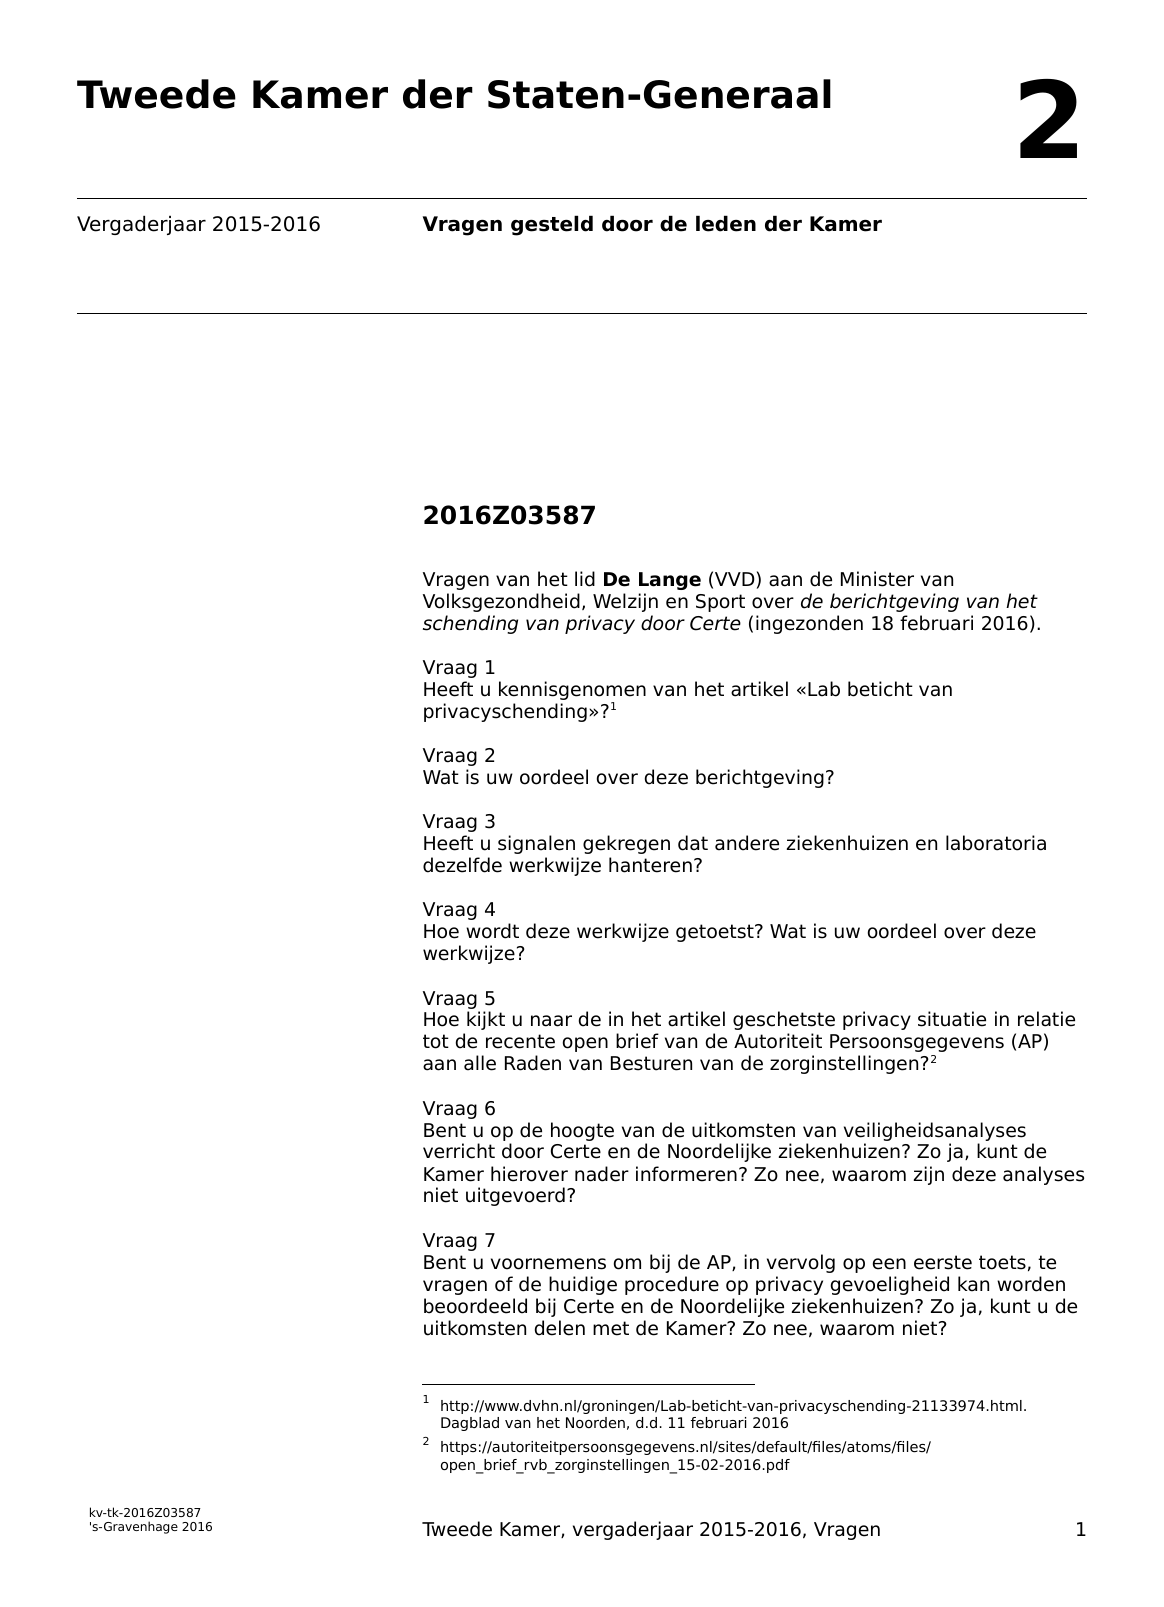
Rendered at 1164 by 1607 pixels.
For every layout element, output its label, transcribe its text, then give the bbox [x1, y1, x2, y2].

text 's-Gravenhage 2016 [88, 1520, 323, 1534]
text Hoe wordt deze werkwijze getoetst? Wat is uw oordeel over deze werkwijze? [422, 921, 1087, 965]
text Vragen van het lid De Lange (VVD) aan de Minister van Volksgezondheid, Welzijn en Sport over de berichtgeving van het schending van privacy door Certe (ingezonden 18 februari 2016). [422, 569, 1087, 635]
table_header Tweede Kamer der Staten-Generaal [77, 59, 886, 198]
text Vraag 7 [422, 1229, 1087, 1252]
text Vraag 6 [422, 1097, 1087, 1119]
text Bent u voornemens om bij de AP, in vervolg op een eerste toets, te vragen of de huidige procedure op privacy gevoeligheid kan worden beoordeeld bij Certe en de Noordelijke ziekenhuizen? Zo ja, kunt u de uitkomsten delen met de Kamer? Zo nee, waarom niet? [422, 1252, 1087, 1339]
text http://www.dvhn.nl/groningen/Lab-beticht-van-privacyschending-21133974.html. Dagblad van het Noorden, d.d. 11 februari 2016 [422, 1393, 1087, 1432]
text 2016Z03587 [422, 501, 1087, 531]
text Heeft u kennisgenomen van het artikel «Lab beticht van privacyschending»? [422, 679, 1087, 723]
table_header 2 [886, 59, 1087, 198]
text Vraag 1 [422, 657, 1087, 679]
text Vraag 4 [422, 899, 1087, 921]
text Bent u op de hoogte van de uitkomsten van veiligheidsanalyses verricht door Certe en de Noordelijke ziekenhuizen? Zo ja, kunt de Kamer hierover nader informeren? Zo nee, waarom zijn deze analyses niet uitgevoerd? [422, 1119, 1087, 1207]
text Vraag 2 [422, 745, 1087, 767]
text Heeft u signalen gekregen dat andere ziekenhuizen en laboratoria dezelfde werkwijze hanteren? [422, 833, 1087, 877]
text Wat is uw oordeel over deze berichtgeving? [422, 767, 1087, 789]
text kv-tk-2016Z03587 [88, 1506, 323, 1520]
text Hoe kijkt u naar de in het artikel geschetste privacy situatie in relatie tot de recente open brief van de Autoriteit Persoonsgegevens (AP) aan alle Raden van Besturen van de zorginstellingen? [422, 1009, 1087, 1075]
text Vraag 3 [422, 811, 1087, 833]
text Vraag 5 [422, 987, 1087, 1009]
text https://autoriteitpersoonsgegevens.nl/sites/default/files/atoms/files/open_brief_rvb_zorginstellingen_15-02-2016.pdf [422, 1435, 1087, 1474]
table_cell Vragen gesteld door de leden der Kamer [422, 199, 1087, 313]
table_cell Vergaderjaar 2015-2016 [77, 199, 422, 313]
